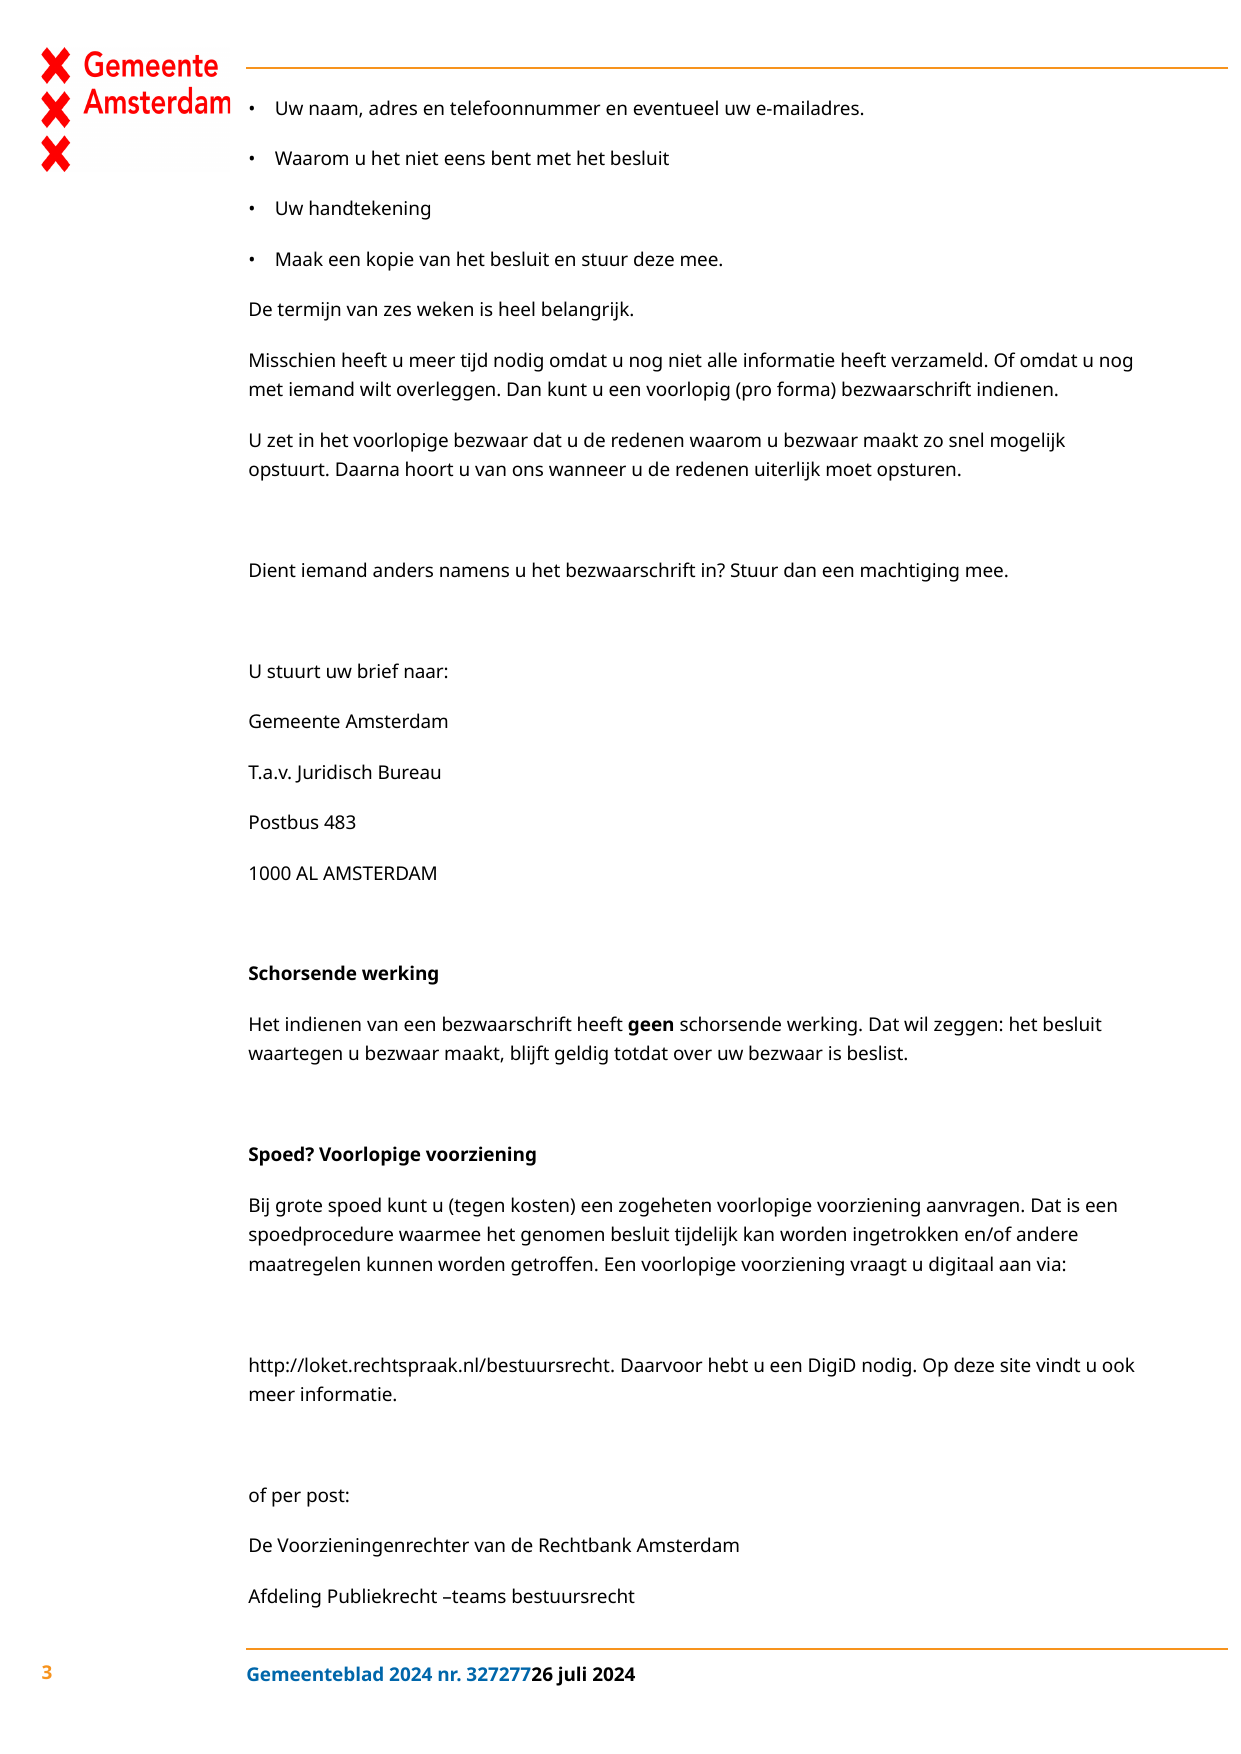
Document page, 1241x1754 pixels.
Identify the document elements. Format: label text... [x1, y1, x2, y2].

text Spoed? Voorlopige voorziening [248, 1141, 1152, 1167]
text http://loket.rechtspraak.nl/bestuursrecht. Daarvoor hebt u een DigiD nodig. Op deze site vindt u ook meer informatie. [248, 1352, 1152, 1407]
text • Uw handtekening [248, 196, 1152, 221]
text De termijn van zes weken is heel belangrijk. [248, 296, 1152, 322]
picture [41, 47, 231, 172]
text Bij grote spoed kunt u (tegen kosten) een zogeheten voorlopige voorziening aanvragen. Dat is een spoedprocedure waarmee het genomen besluit tijdelijk kan worden ingetrokken en/of andere maatregelen kunnen worden getroffen. Een voorlopige voorziening vraagt u digitaal aan via: [248, 1192, 1152, 1277]
text • Waarom u het niet eens bent met het besluit [248, 145, 1152, 171]
text De Voorzieningenrechter van de Rechtbank Amsterdam [248, 1533, 1152, 1558]
text of per post: [248, 1482, 1152, 1508]
text U stuurt uw brief naar: [248, 658, 1152, 684]
text • Maak een kopie van het besluit en stuur deze mee. [248, 246, 1152, 272]
text Misschien heeft u meer tijd nodig omdat u nog niet alle informatie heeft verzameld. Of omdat u nog met iemand wilt overleggen. Dan kunt u een voorlopig (pro forma) bezwaarschrift indienen. [248, 347, 1152, 402]
text Postbus 483 [248, 809, 1152, 835]
text 1000 AL AMSTERDAM [248, 860, 1152, 886]
text T.a.v. Juridisch Bureau [248, 759, 1152, 785]
text Dient iemand anders namens u het bezwaarschrift in? Stuur dan een machtiging mee. [248, 557, 1152, 583]
text Gemeente Amsterdam [248, 708, 1152, 734]
text • Uw naam, adres en telefoonnummer en eventueel uw e-mailadres. [248, 95, 1152, 121]
text Afdeling Publiekrecht –teams bestuursrecht [248, 1583, 1152, 1609]
text Het indienen van een bezwaarschrift heeft geen schorsende werking. Dat wil zeggen: het besluit waartegen u bezwaar maakt, blijft geldig totdat over uw bezwaar is beslist. [248, 1011, 1152, 1066]
text U zet in het voorlopige bezwaar dat u de redenen waarom u bezwaar maakt zo snel mogelijk opstuurt. Daarna hoort u van ons wanneer u de redenen uiterlijk moet opsturen. [248, 427, 1152, 482]
text Schorsende werking [248, 961, 1152, 986]
